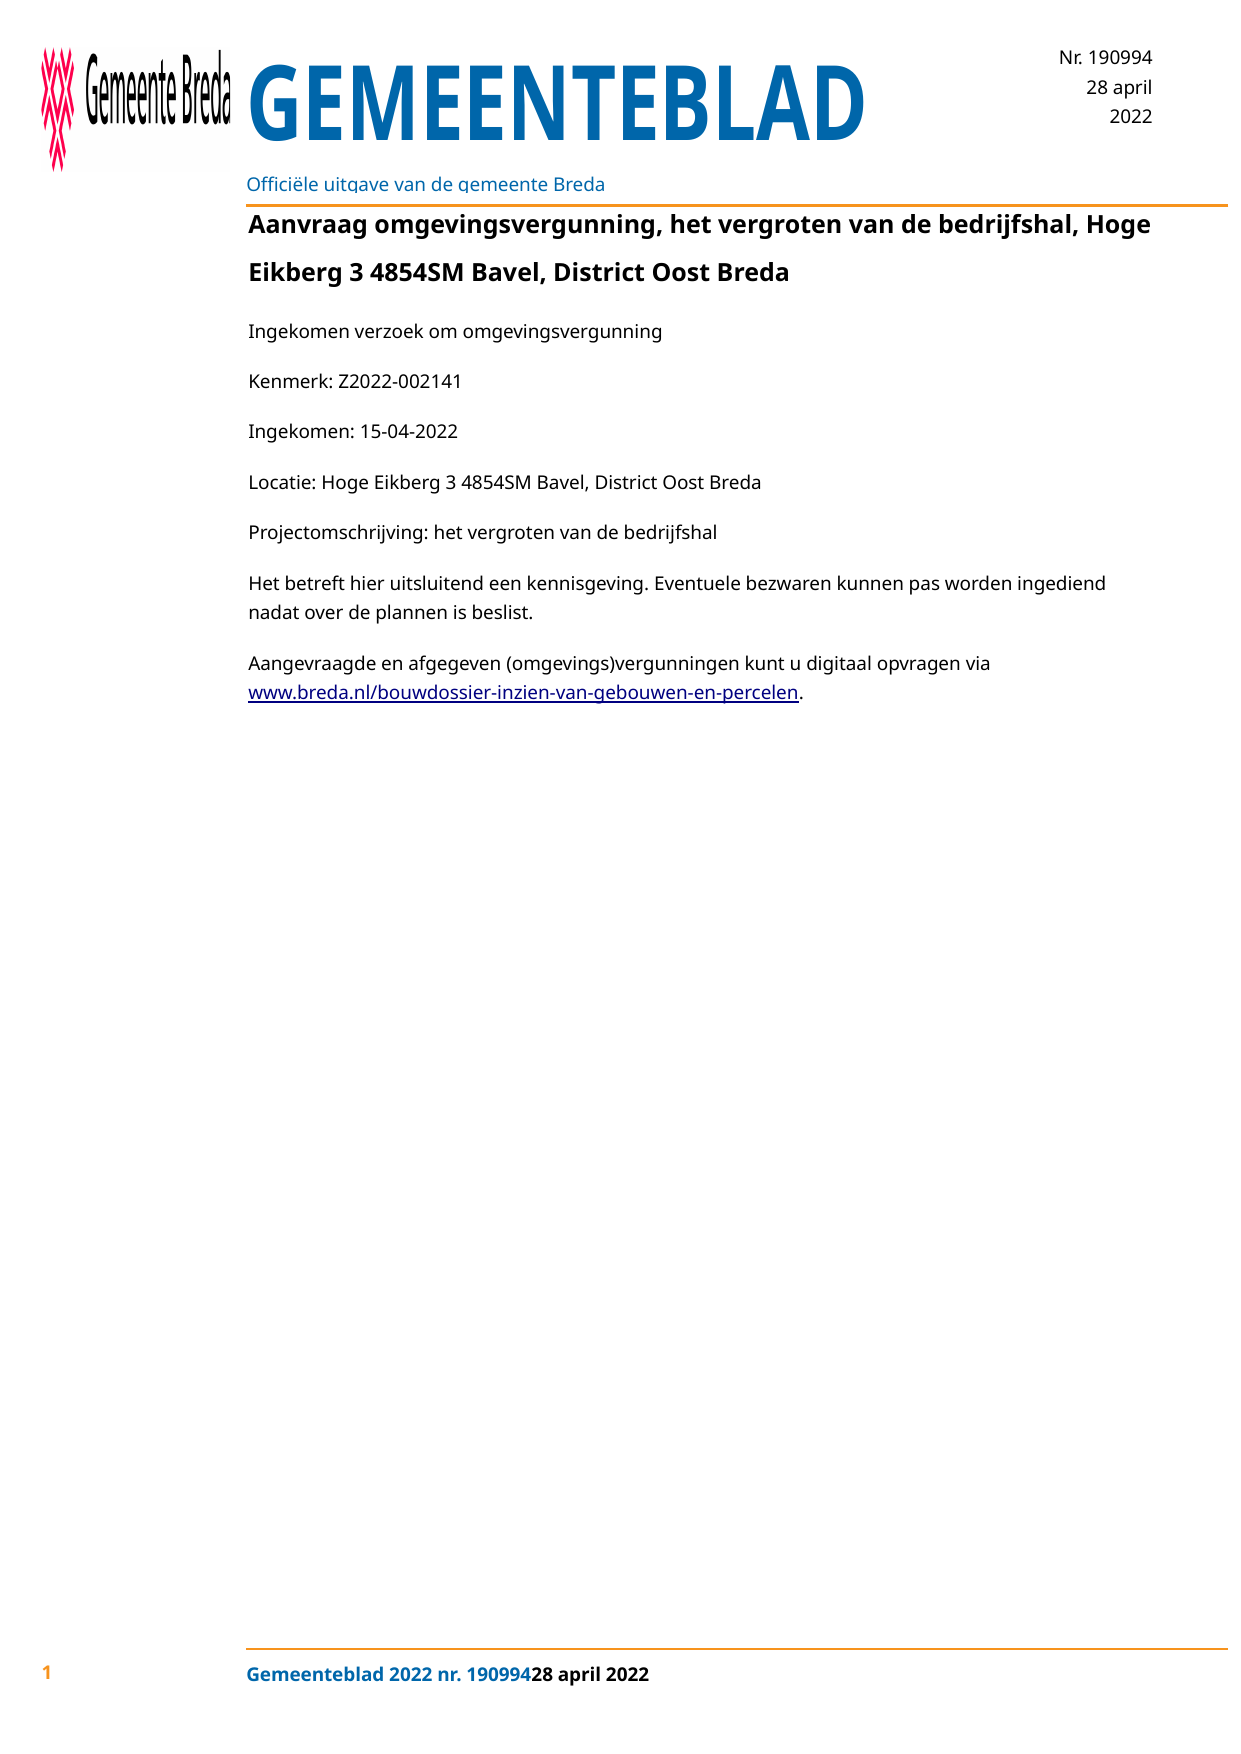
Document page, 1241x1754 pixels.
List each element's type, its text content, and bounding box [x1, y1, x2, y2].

text Ingekomen verzoek om omgevingsvergunning [248, 318, 1152, 344]
picture [41, 47, 231, 172]
text Kenmerk: Z2022-002141 [248, 368, 1152, 394]
text Aangevraagde en afgegeven (omgevings)vergunningen kunt u digitaal opvragen via www.breda.nl/bouwdossier-inzien-van-gebouwen-en-percelen. [248, 650, 1152, 705]
text Projectomschrijving: het vergroten van de bedrijfshal [248, 519, 1152, 545]
text Locatie: Hoge Eikberg 3 4854SM Bavel, District Oost Breda [248, 469, 1152, 495]
text Ingekomen: 15-04-2022 [248, 419, 1152, 444]
text Het betreft hier uitsluitend een kennisgeving. Eventuele bezwaren kunnen pas worden ingediend nadat over de plannen is beslist. [248, 570, 1152, 625]
text Aanvraag omgevingsvergunning, het vergroten van de bedrijfshal, Hoge Eikberg 3 4854SM Bavel, District Oost Breda [248, 207, 1152, 288]
